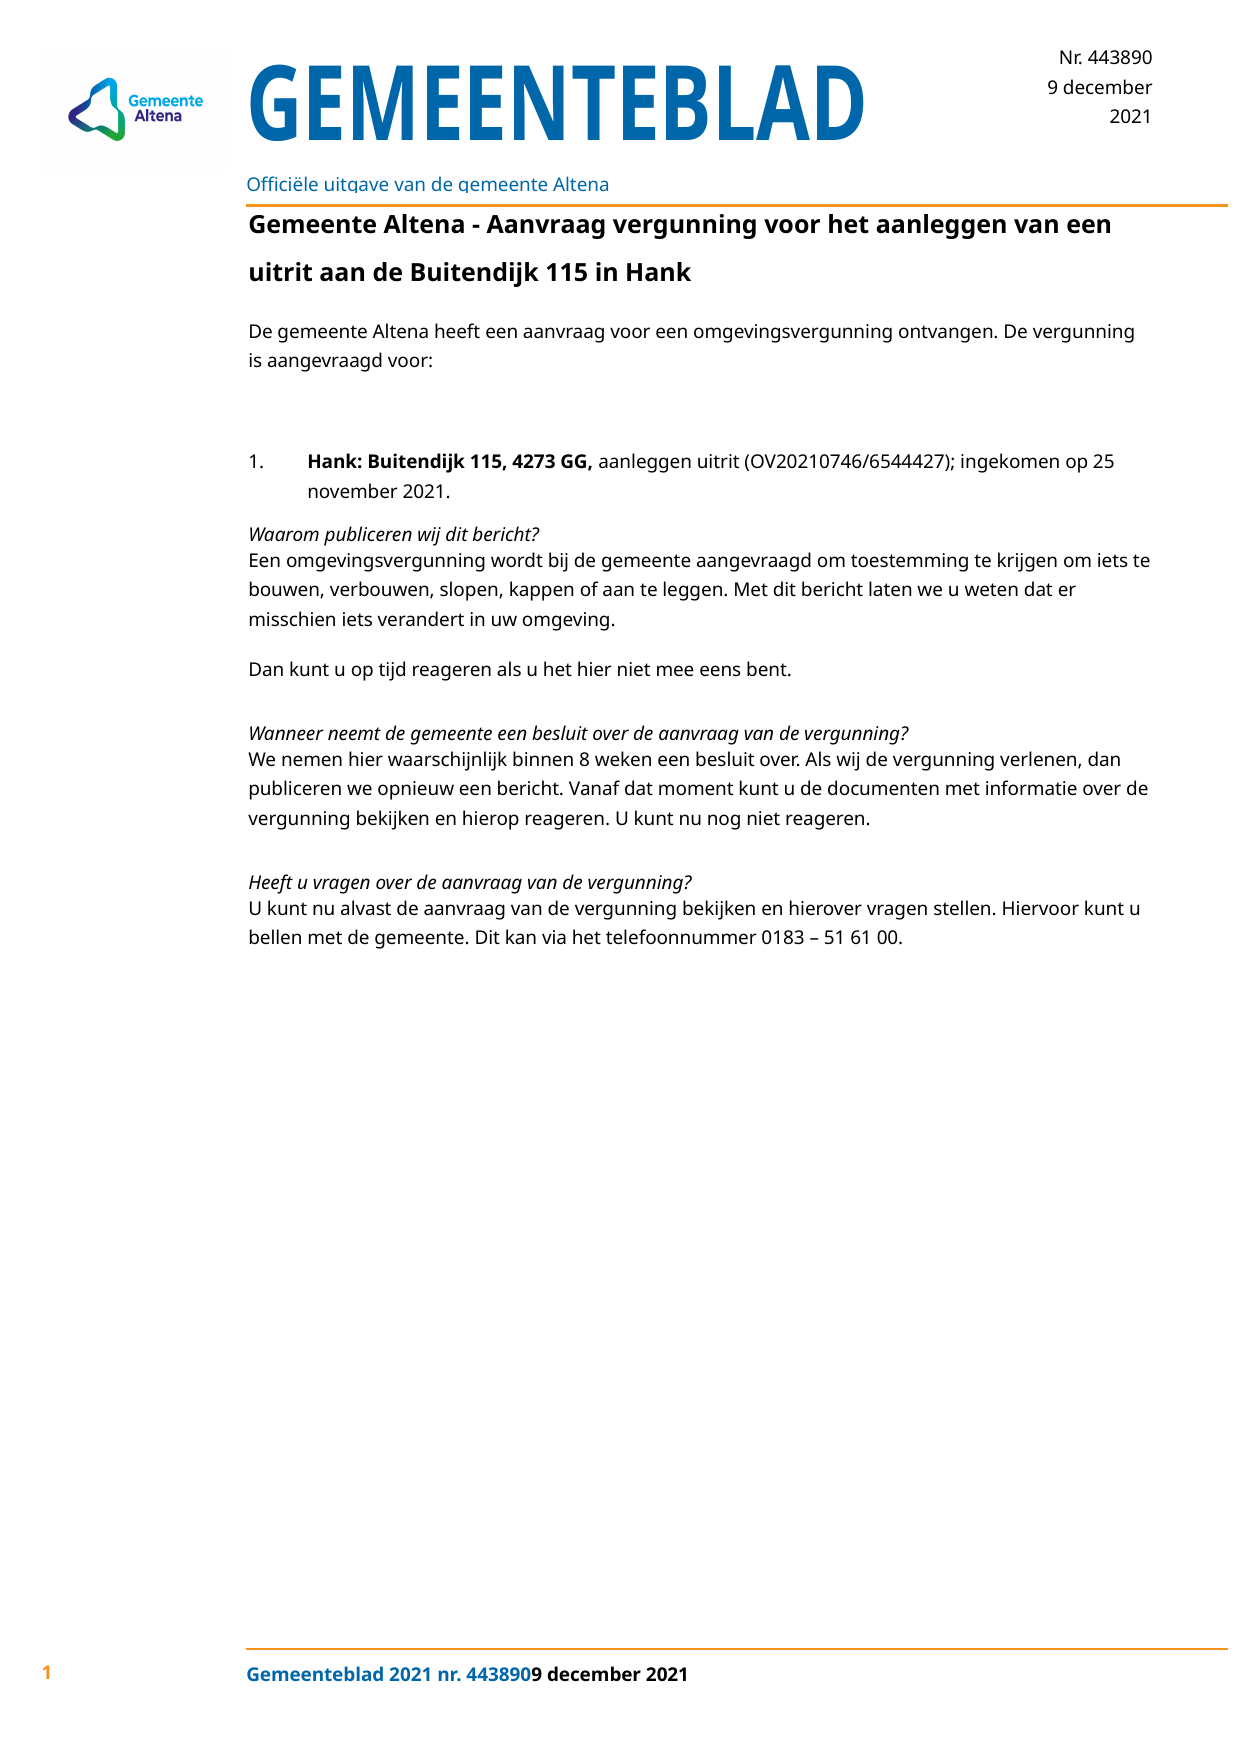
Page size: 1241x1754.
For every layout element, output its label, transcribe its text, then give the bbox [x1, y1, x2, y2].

text Heeft u vragen over de aanvraag van de vergunning? [248, 869, 1152, 895]
text Dan kunt u op tijd reageren als u het hier niet mee eens bent. [248, 656, 1152, 682]
text Een omgevingsvergunning wordt bij de gemeente aangevraagd om toestemming te krijgen om iets te bouwen, verbouwen, slopen, kappen of aan te leggen. Met dit bericht laten we u weten dat er misschien iets verandert in uw omgeving. [248, 547, 1152, 632]
text Gemeente Altena - Aanvraag vergunning voor het aanleggen van een uitrit aan de Buitendijk 115 in Hank [248, 207, 1152, 288]
text Waarom publiceren wij dit bericht? [248, 521, 1152, 547]
picture [41, 47, 231, 172]
text De gemeente Altena heeft een aanvraag voor een omgevingsvergunning ontvangen. De vergunning is aangevraagd voor: [248, 318, 1152, 373]
list Hank: Buitendijk 115, 4273 GG, aanleggen uitrit (OV20210746/6544427); ingekomen op 25 november 2021. [248, 448, 1152, 504]
text Wanneer neemt de gemeente een besluit over de aanvraag van de vergunning? [248, 720, 1152, 746]
text U kunt nu alvast de aanvraag van de vergunning bekijken en hierover vragen stellen. Hiervoor kunt u bellen met de gemeente. Dit kan via het telefoonnummer 0183 – 51 61 00. [248, 895, 1152, 950]
text We nemen hier waarschijnlijk binnen 8 weken een besluit over. Als wij de vergunning verlenen, dan publiceren we opnieuw een bericht. Vanaf dat moment kunt u de documenten met informatie over de vergunning bekijken en hierop reageren. U kunt nu nog niet reageren. [248, 746, 1152, 831]
